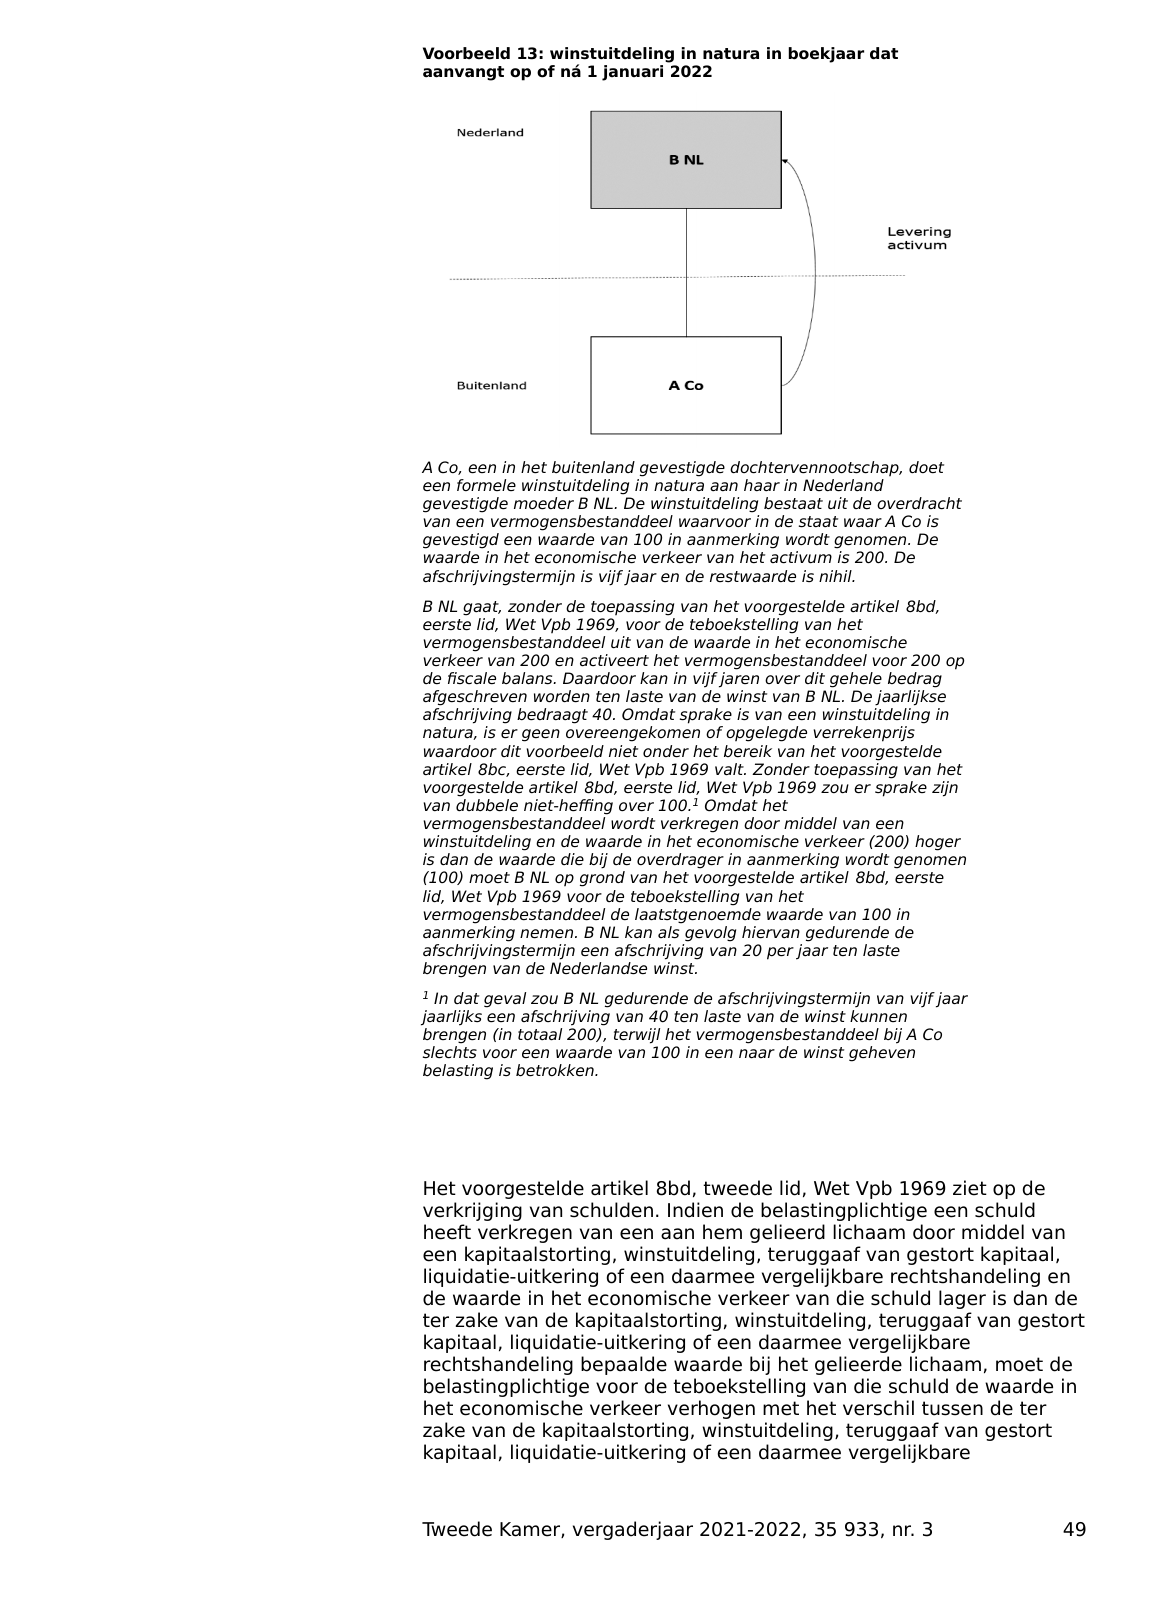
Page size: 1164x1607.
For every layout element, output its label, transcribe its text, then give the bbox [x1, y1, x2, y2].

text B NL gaat, zonder de toepassing van het voorgestelde artikel 8bd, eerste lid, Wet Vpb 1969, voor de teboekstelling van het vermogensbestanddeel uit van de waarde in het economische verkeer van 200 en activeert het vermogensbestanddeel voor 200 op de fiscale balans. Daardoor kan in vijf jaren over dit gehele bedrag afgeschreven worden ten laste van de winst van B NL. De jaarlijkse afschrijving bedraagt 40. Omdat sprake is van een winstuitdeling in natura, is er geen overeengekomen of opgelegde verrekenprijs waardoor dit voorbeeld niet onder het bereik van het voorgestelde artikel 8bc, eerste lid, Wet Vpb 1969 valt. Zonder toepassing van het voorgestelde artikel 8bd, eerste lid, Wet Vpb 1969 zou er sprake zijn van dubbele niet-heffing over 100.1 Omdat het vermogensbestanddeel wordt verkregen door middel van een winstuitdeling en de waarde in het economische verkeer (200) hoger is dan de waarde die bij de overdrager in aanmerking wordt genomen (100) moet B NL op grond van het voorgestelde artikel 8bd, eerste lid, Wet Vpb 1969 voor de teboekstelling van het vermogensbestanddeel de laatstgenoemde waarde van 100 in aanmerking nemen. B NL kan als gevolg hiervan gedurende de afschrijvingstermijn een afschrijving van 20 per jaar ten laste brengen van de Nederlandse winst. [422, 598, 971, 978]
text A Co, een in het buitenland gevestigde dochtervennootschap, doet een formele winstuitdeling in natura aan haar in Nederland gevestigde moeder B NL. De winstuitdeling bestaat uit de overdracht van een vermogensbestanddeel waarvoor in de staat waar A Co is gevestigd een waarde van 100 in aanmerking wordt genomen. De waarde in het economische verkeer van het activum is 200. De afschrijvingstermijn is vijf jaar en de restwaarde is nihil. [422, 459, 971, 586]
text Het voorgestelde artikel 8bd, tweede lid, Wet Vpb 1969 ziet op de verkrijging van schulden. Indien de belastingplichtige een schuld heeft verkregen van een aan hem gelieerd lichaam door middel van een kapitaalstorting, winstuitdeling, teruggaaf van gestort kapitaal, liquidatie-uitkering of een daarmee vergelijkbare rechtshandeling en de waarde in het economische verkeer van die schuld lager is dan de ter zake van de kapitaalstorting, winstuitdeling, teruggaaf van gestort kapitaal, liquidatie-uitkering of een daarmee vergelijkbare rechtshandeling bepaalde waarde bij het gelieerde lichaam, moet de belastingplichtige voor de teboekstelling van die schuld de waarde in het economische verkeer verhogen met het verschil tussen de ter zake van de kapitaalstorting, winstuitdeling, teruggaaf van gestort kapitaal, liquidatie-uitkering of een daarmee vergelijkbare [422, 1178, 1087, 1463]
text Voorbeeld 13: winstuitdeling in natura in boekjaar dat aanvangt op of ná 1 januari 2022 [422, 45, 971, 81]
text 1 In dat geval zou B NL gedurende de afschrijvingstermijn van vijf jaar jaarlijks een afschrijving van 40 ten laste van de winst kunnen brengen (in totaal 200), terwijl het vermogensbestanddeel bij A Co slechts voor een waarde van 100 in een naar de winst geheven belasting is betrokken. [422, 990, 971, 1081]
picture [422, 92, 972, 448]
